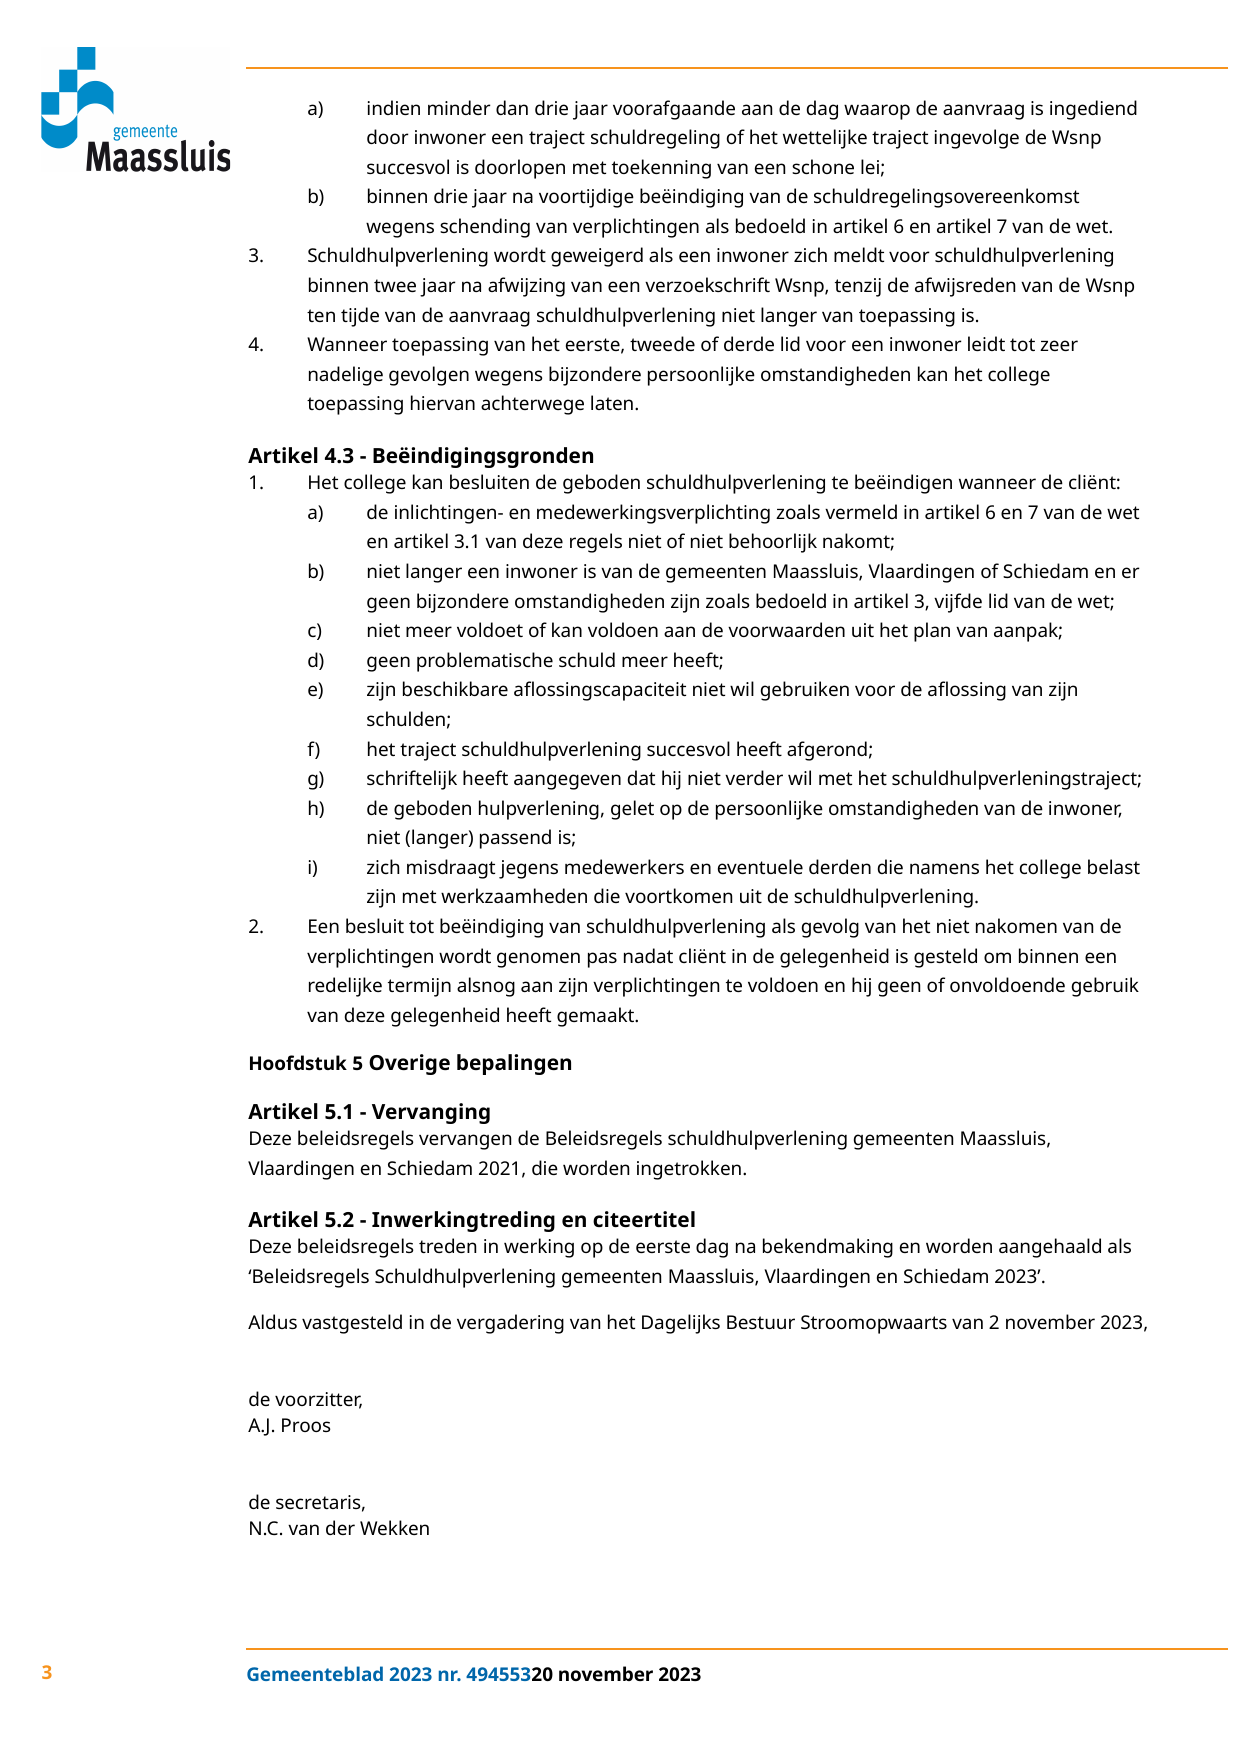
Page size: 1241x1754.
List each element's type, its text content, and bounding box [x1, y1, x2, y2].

list geen problematische schuld meer heeft; [307, 647, 1152, 673]
picture [41, 47, 77, 92]
text Deze beleidsregels treden in werking op de eerste dag na bekendmaking en worden aangehaald als ‘Beleidsregels Schuldhulpverlening gemeenten Maassluis, Vlaardingen en Schiedam 2023’. [248, 1234, 1152, 1289]
text N.C. van der Wekken [248, 1515, 1152, 1541]
list Wanneer toepassing van het eerste, tweede of derde lid voor een inwoner leidt tot zeer nadelige gevolgen wegens bijzondere persoonlijke omstandigheden kan het college toepassing hiervan achterwege laten. [248, 331, 1152, 416]
picture [41, 47, 231, 172]
list niet langer een inwoner is van de gemeenten Maassluis, Vlaardingen of Schiedam en er geen bijzondere omstandigheden zijn zoals bedoeld in artikel 3, vijfde lid van de wet; [307, 558, 1152, 613]
text A.J. Proos [248, 1412, 1152, 1438]
text Aldus vastgesteld in de vergadering van het Dagelijks Bestuur Stroomopwaarts van 2 november 2023, [248, 1309, 1152, 1335]
text Deze beleidsregels vervangen de Beleidsregels schuldhulpverlening gemeenten Maassluis, Vlaardingen en Schiedam 2021, die worden ingetrokken. [248, 1125, 1152, 1181]
list niet meer voldoet of kan voldoen aan de voorwaarden uit het plan van aanpak; [307, 617, 1152, 643]
list Schuldhulpverlening wordt geweigerd als een inwoner zich meldt voor schuldhulpverlening binnen twee jaar na afwijzing van een verzoekschrift Wsnp, tenzij de afwijsreden van de Wsnp ten tijde van de aanvraag schuldhulpverlening niet langer van toepassing is. [248, 243, 1152, 328]
list de inlichtingen- en medewerkingsverplichting zoals vermeld in artikel 6 en 7 van de wet en artikel 3.1 van deze regels niet of niet behoorlijk nakomt; [307, 499, 1152, 554]
text Artikel 5.2 - Inwerkingtreding en citeertitel [248, 1205, 1152, 1234]
list indien minder dan drie jaar voorafgaande aan de dag waarop de aanvraag is ingediend door inwoner een traject schuldregeling of het wettelijke traject ingevolge de Wsnp succesvol is doorlopen met toekenning van een schone lei; [307, 95, 1152, 180]
list Het college kan besluiten de geboden schuldhulpverlening te beëindigen wanneer de cliënt: [248, 469, 1152, 495]
list binnen drie jaar na voortijdige beëindiging van de schuldregelingsovereenkomst wegens schending van verplichtingen als bedoeld in artikel 6 en artikel 7 van de wet. [307, 183, 1152, 239]
list zich misdraagt jegens medewerkers en eventuele derden die namens het college belast zijn met werkzaamheden die voortkomen uit de schuldhulpverlening. [307, 854, 1152, 909]
list de geboden hulpverlening, gelet op de persoonlijke omstandigheden van de inwoner, niet (langer) passend is; [307, 795, 1152, 850]
text de secretaris, [248, 1489, 1152, 1515]
list Een besluit tot beëindiging van schuldhulpverlening als gevolg van het niet nakomen van de verplichtingen wordt genomen pas nadat cliënt in de gelegenheid is gesteld om binnen een redelijke termijn alsnog aan zijn verplichtingen te voldoen en hij geen of onvoldoende gebruik van deze gelegenheid heeft gemaakt. [248, 913, 1152, 1028]
list het traject schuldhulpverlening succesvol heeft afgerond; [307, 736, 1152, 761]
list zijn beschikbare aflossingscapaciteit niet wil gebruiken voor de aflossing van zijn schulden; [307, 677, 1152, 732]
text de voorzitter, [248, 1386, 1152, 1412]
list schriftelijk heeft aangegeven dat hij niet verder wil met het schuldhulpverleningstraject; [307, 765, 1152, 791]
text Hoofdstuk 5 Overige bepalingen [248, 1048, 1152, 1076]
text Artikel 5.1 - Vervanging [248, 1097, 1152, 1125]
text Artikel 4.3 - Beëindigingsgronden [248, 441, 1152, 469]
